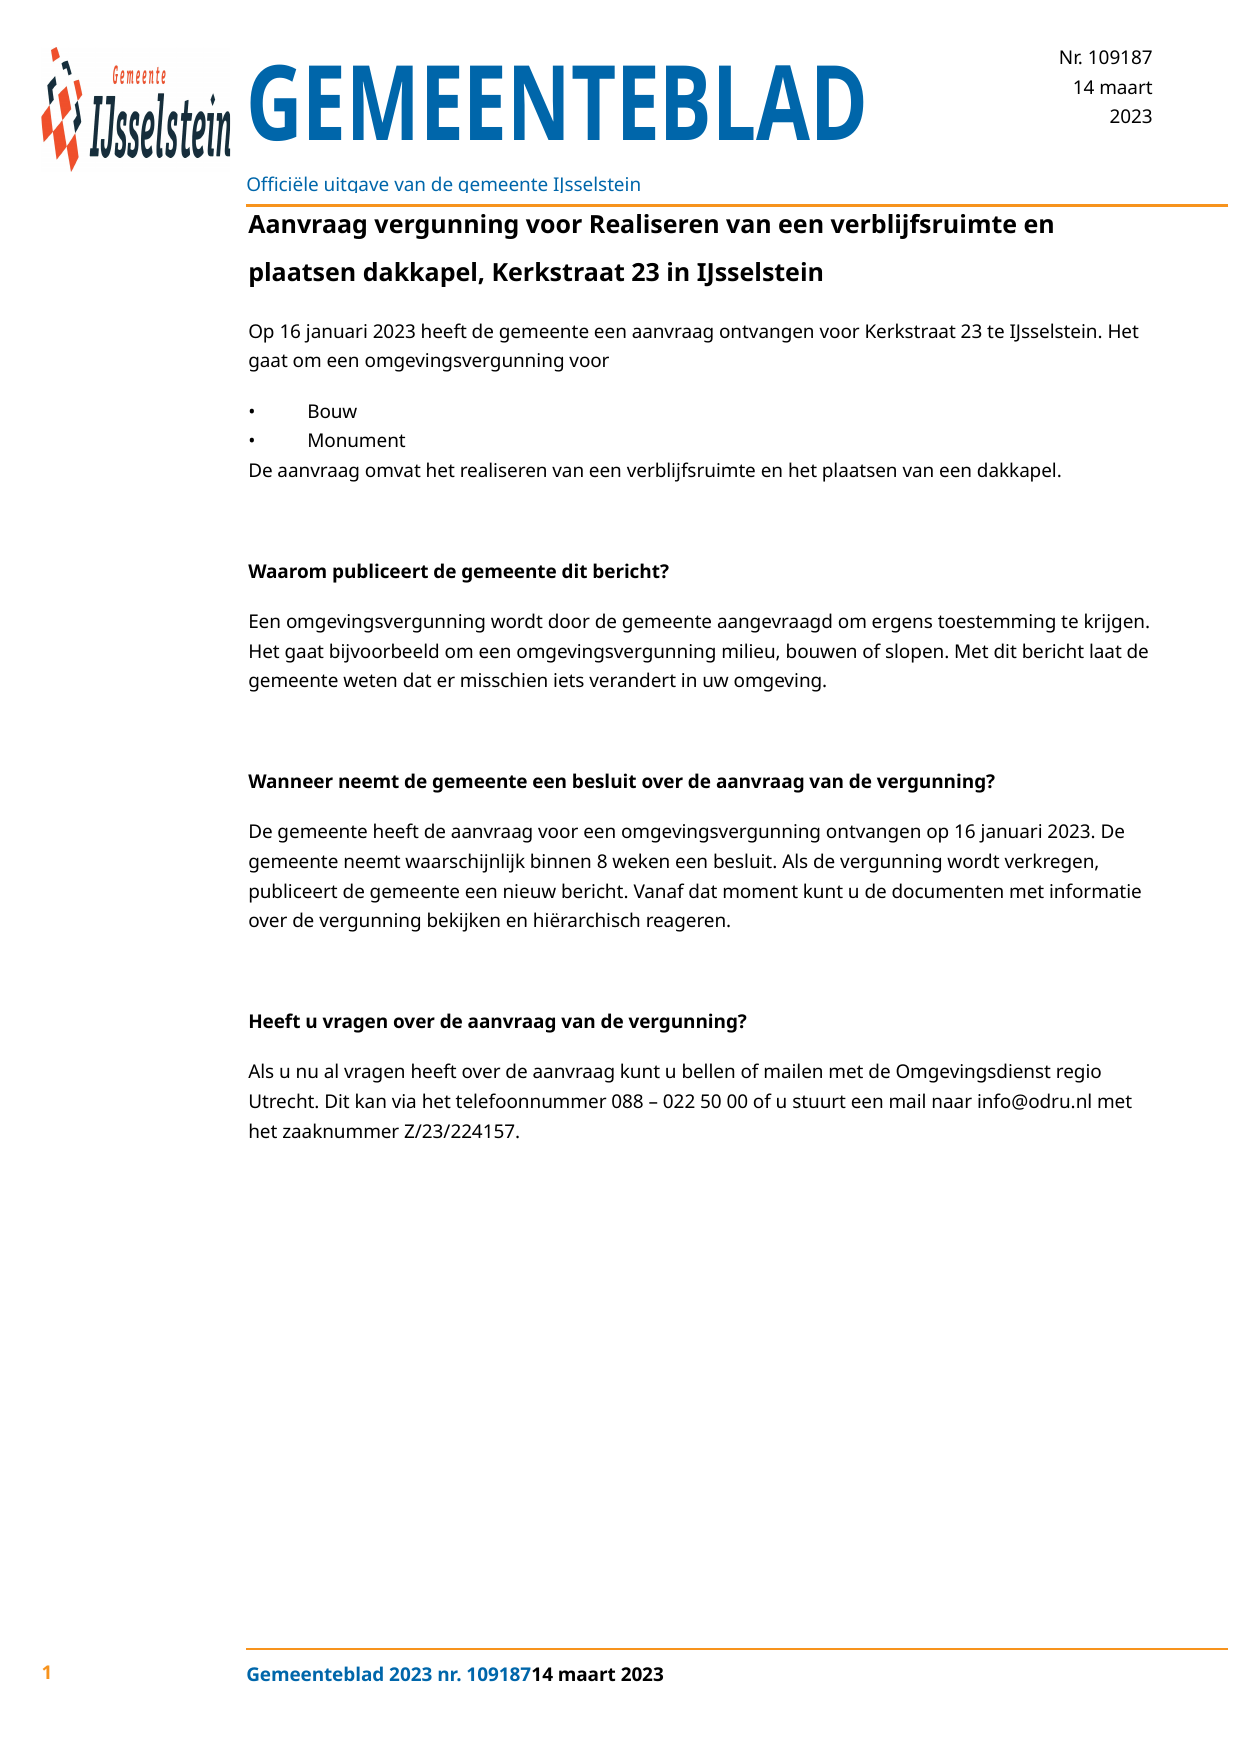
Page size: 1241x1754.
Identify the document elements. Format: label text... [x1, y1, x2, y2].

text Als u nu al vragen heeft over de aanvraag kunt u bellen of mailen met de Omgevingsdienst regio Utrecht. Dit kan via het telefoonnummer 088 – 022 50 00 of u stuurt een mail naar info@odru.nl met het zaaknummer Z/23/224157. [248, 1059, 1152, 1144]
text Waarom publiceert de gemeente dit bericht? [248, 558, 1152, 584]
text Op 16 januari 2023 heeft de gemeente een aanvraag ontvangen voor Kerkstraat 23 te IJsselstein. Het gaat om een ​​omgevingsvergunning voor [248, 318, 1152, 373]
list Bouw [248, 398, 1152, 424]
text Heeft u vragen over de aanvraag van de vergunning? [248, 1008, 1152, 1034]
text Een omgevingsvergunning wordt door de gemeente aangevraagd om ergens toestemming te krijgen. Het gaat bijvoorbeeld om een ​​omgevingsvergunning milieu, bouwen of slopen. Met dit bericht laat de gemeente weten dat er misschien iets verandert in uw omgeving. [248, 608, 1152, 693]
text De gemeente heeft de aanvraag voor een omgevingsvergunning ontvangen op 16 januari 2023. De gemeente neemt waarschijnlijk binnen 8 weken een besluit. Als de vergunning wordt verkregen, publiceert de gemeente een nieuw bericht. Vanaf dat moment kunt u de documenten met informatie over de vergunning bekijken en hiërarchisch reageren. [248, 819, 1152, 933]
text De aanvraag omvat het realiseren van een verblijfsruimte en het plaatsen van een dakkapel. [248, 457, 1152, 483]
picture [41, 47, 231, 172]
list Monument [248, 427, 1152, 453]
text Aanvraag vergunning voor Realiseren van een verblijfsruimte en plaatsen dakkapel, Kerkstraat 23 in IJsselstein [248, 207, 1152, 288]
text Wanneer neemt de gemeente een besluit over de aanvraag van de vergunning? [248, 768, 1152, 794]
